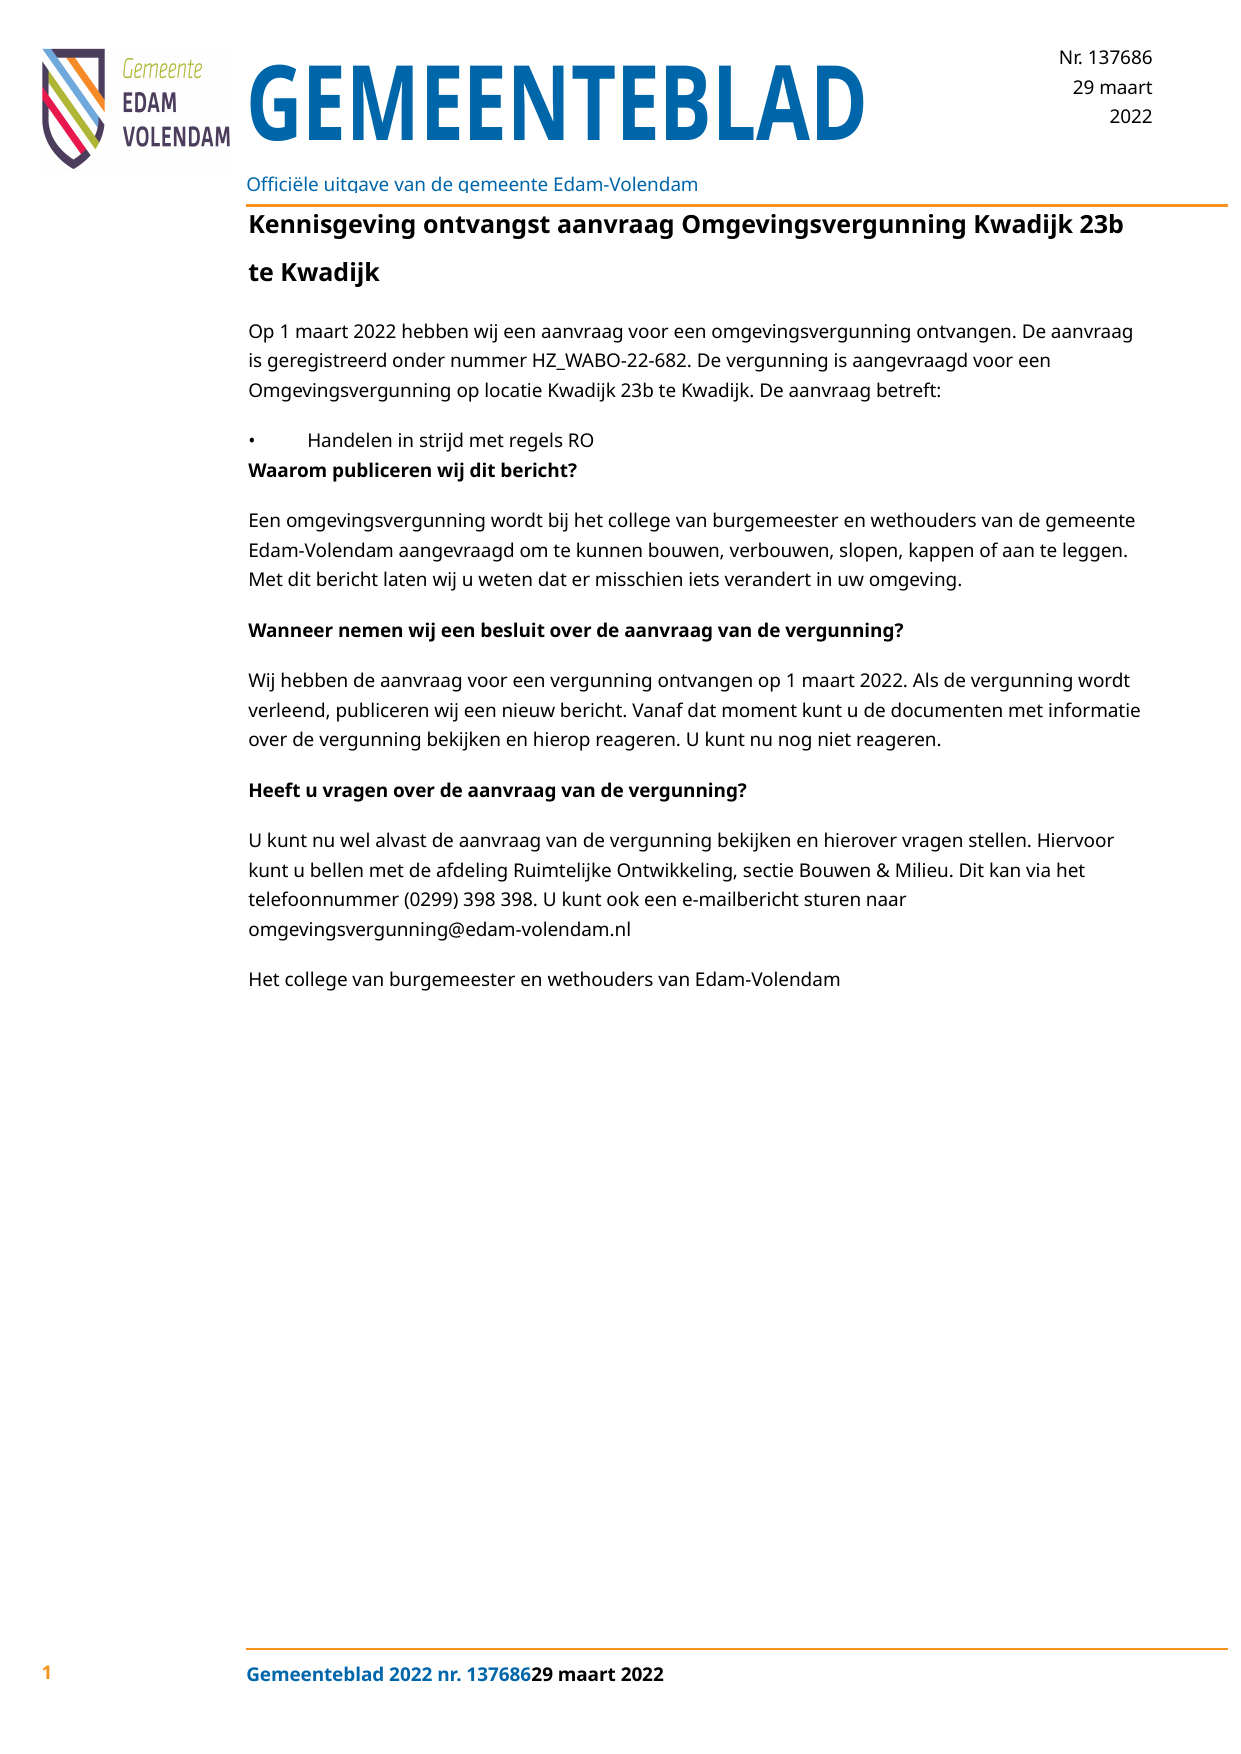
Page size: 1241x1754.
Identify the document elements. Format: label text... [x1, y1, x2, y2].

list Handelen in strijd met regels RO [248, 427, 1152, 453]
text Op 1 maart 2022 hebben wij een aanvraag voor een omgevingsvergunning ontvangen. De aanvraag is geregistreerd onder nummer HZ_WABO-22-682. De vergunning is aangevraagd voor een Omgevingsvergunning op locatie Kwadijk 23b te Kwadijk. De aanvraag betreft: [248, 318, 1152, 403]
text Waarom publiceren wij dit bericht? [248, 457, 1152, 483]
text Kennisgeving ontvangst aanvraag Omgevingsvergunning Kwadijk 23b te Kwadijk [248, 207, 1152, 288]
text Het college van burgemeester en wethouders van Edam-Volendam [248, 967, 1152, 992]
text U kunt nu wel alvast de aanvraag van de vergunning bekijken en hierover vragen stellen. Hiervoor kunt u bellen met de afdeling Ruimtelijke Ontwikkeling, sectie Bouwen & Milieu. Dit kan via het telefoonnummer (0299) 398 398. U kunt ook een e-mailbericht sturen naar omgevingsvergunning@edam-volendam.nl [248, 827, 1152, 942]
picture [41, 47, 231, 172]
text Een omgevingsvergunning wordt bij het college van burgemeester en wethouders van de gemeente Edam-Volendam aangevraagd om te kunnen bouwen, verbouwen, slopen, kappen of aan te leggen. Met dit bericht laten wij u weten dat er misschien iets verandert in uw omgeving. [248, 507, 1152, 592]
text Heeft u vragen over de aanvraag van de vergunning? [248, 777, 1152, 803]
text Wanneer nemen wij een besluit over de aanvraag van de vergunning? [248, 617, 1152, 643]
text Wij hebben de aanvraag voor een vergunning ontvangen op 1 maart 2022. Als de vergunning wordt verleend, publiceren wij een nieuw bericht. Vanaf dat moment kunt u de documenten met informatie over de vergunning bekijken en hierop reageren. U kunt nu nog niet reageren. [248, 667, 1152, 752]
